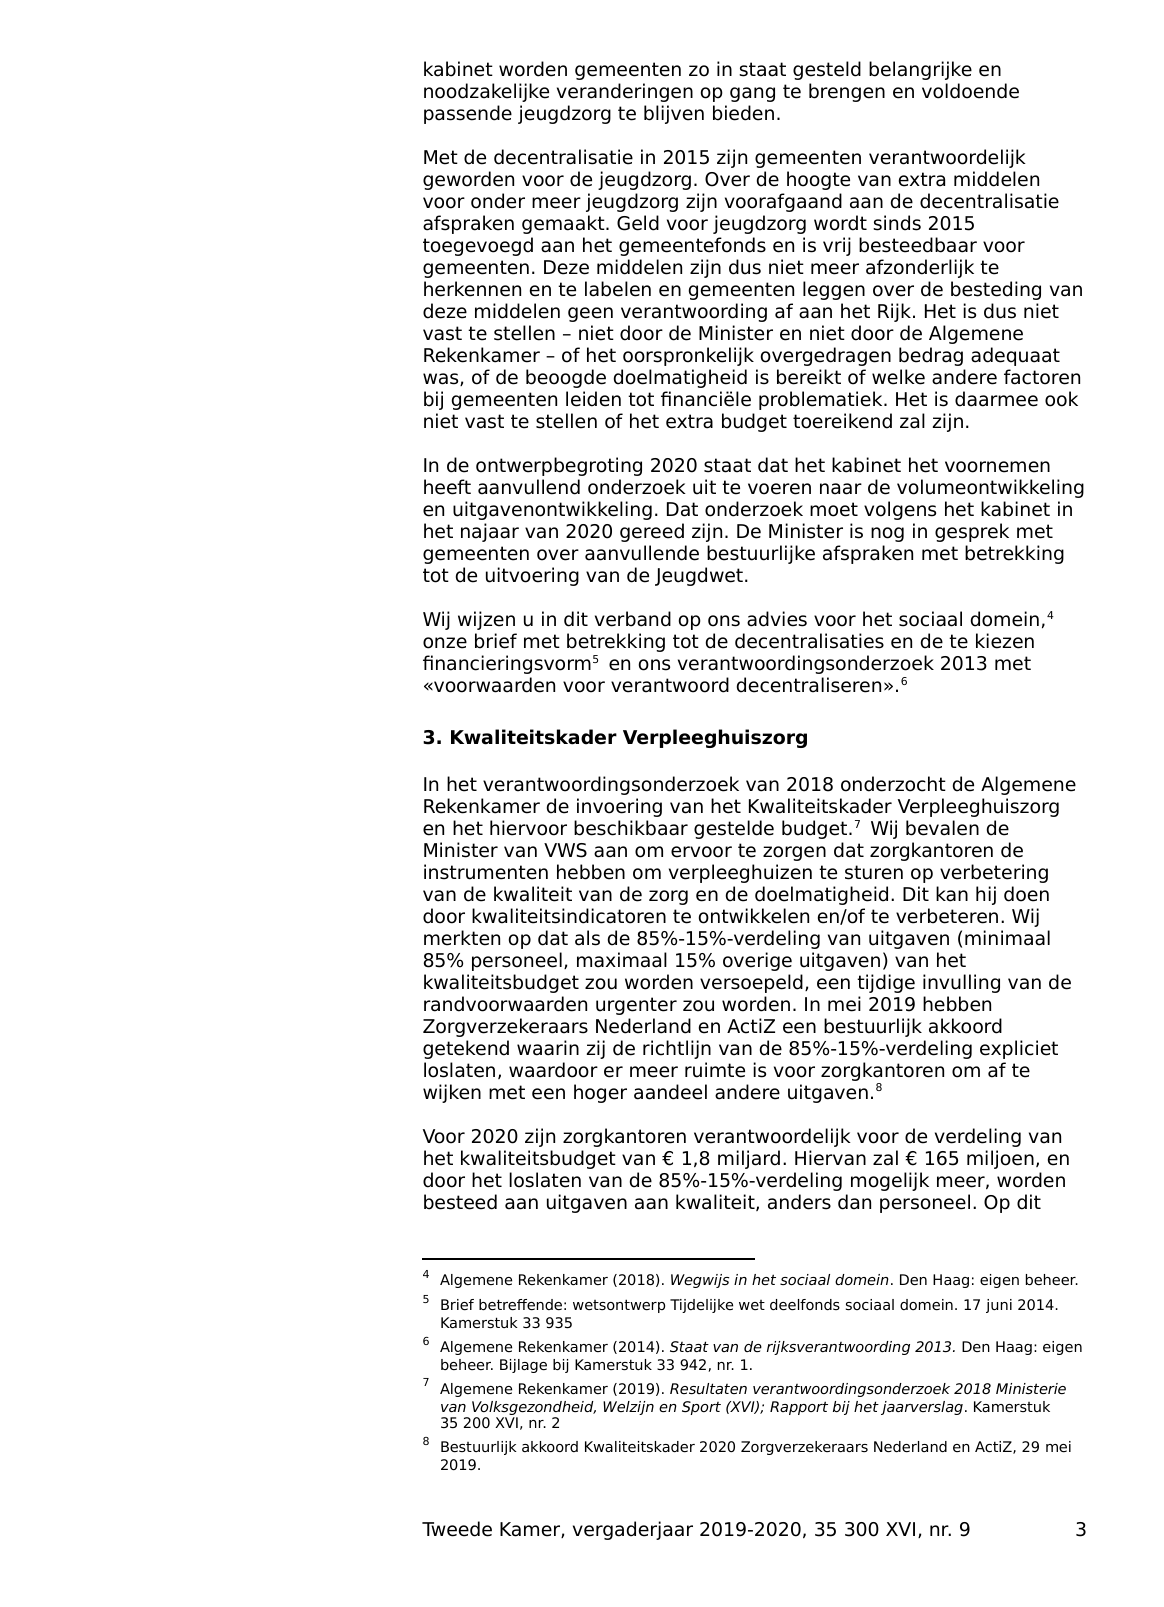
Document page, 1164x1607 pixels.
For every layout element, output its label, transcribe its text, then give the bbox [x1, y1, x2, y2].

text Met de decentralisatie in 2015 zijn gemeenten verantwoordelijk geworden voor de jeugdzorg. Over de hoogte van extra middelen voor onder meer jeugdzorg zijn voorafgaand aan de decentralisatie afspraken gemaakt. Geld voor jeugdzorg wordt sinds 2015 toegevoegd aan het gemeentefonds en is vrij besteedbaar voor gemeenten. Deze middelen zijn dus niet meer afzonderlijk te herkennen en te labelen en gemeenten leggen over de besteding van deze middelen geen verantwoording af aan het Rijk. Het is dus niet vast te stellen – niet door de Minister en niet door de Algemene Rekenkamer – of het oorspronkelijk overgedragen bedrag adequaat was, of de beoogde doelmatigheid is bereikt of welke andere factoren bij gemeenten leiden tot financiële problematiek. Het is daarmee ook niet vast te stellen of het extra budget toereikend zal zijn. [422, 147, 1087, 433]
text Voor 2020 zijn zorgkantoren verantwoordelijk voor de verdeling van het kwaliteitsbudget van € 1,8 miljard. Hiervan zal € 165 miljoen, en door het loslaten van de 85%-15%-verdeling mogelijk meer, worden besteed aan uitgaven aan kwaliteit, anders dan personeel. Op dit [422, 1126, 1087, 1214]
text Algemene Rekenkamer (2014). Staat van de rijksverantwoording 2013. Den Haag: eigen beheer. Bijlage bij Kamerstuk 33 942, nr. 1. [422, 1335, 1087, 1374]
text Algemene Rekenkamer (2018). Wegwijs in het sociaal domein. Den Haag: eigen beheer. [422, 1268, 1087, 1290]
text In het verantwoordingsonderzoek van 2018 onderzocht de Algemene Rekenkamer de invoering van het Kwaliteitskader Verpleeghuiszorg en het hiervoor beschikbaar gestelde budget. Wij bevalen de Minister van VWS aan om ervoor te zorgen dat zorgkantoren de instrumenten hebben om verpleeghuizen te sturen op verbetering van de kwaliteit van de zorg en de doelmatigheid. Dit kan hij doen door kwaliteitsindicatoren te ontwikkelen en/of te verbeteren. Wij merkten op dat als de 85%-15%-verdeling van uitgaven (minimaal 85% personeel, maximaal 15% overige uitgaven) van het kwaliteitsbudget zou worden versoepeld, een tijdige invulling van de randvoorwaarden urgenter zou worden. In mei 2019 hebben Zorgverzekeraars Nederland en ActiZ een bestuurlijk akkoord getekend waarin zij de richtlijn van de 85%-15%-verdeling expliciet loslaten, waardoor er meer ruimte is voor zorgkantoren om af te wijken met een hoger aandeel andere uitgaven. [422, 774, 1087, 1104]
text Bestuurlijk akkoord Kwaliteitskader 2020 Zorgverzekeraars Nederland en ActiZ, 29 mei 2019. [422, 1435, 1087, 1474]
text Algemene Rekenkamer (2019). Resultaten verantwoordingsonderzoek 2018 Ministerie van Volksgezondheid, Welzijn en Sport (XVI); Rapport bij het jaarverslag. Kamerstuk 35 200 XVI, nr. 2 [422, 1377, 1087, 1432]
text Brief betreffende: wetsontwerp Tijdelijke wet deelfonds sociaal domein. 17 juni 2014. Kamerstuk 33 935 [422, 1293, 1087, 1332]
subtitle 3. Kwaliteitskader Verpleeghuiszorg [422, 727, 1087, 749]
text kabinet worden gemeenten zo in staat gesteld belangrijke en noodzakelijke veranderingen op gang te brengen en voldoende passende jeugdzorg te blijven bieden. [422, 59, 1087, 125]
text Wij wijzen u in dit verband op ons advies voor het sociaal domein, onze brief met betrekking tot de decentralisaties en de te kiezen financieringsvorm en ons verantwoordingsonderzoek 2013 met «voorwaarden voor verantwoord decentraliseren». [422, 609, 1087, 697]
text In de ontwerpbegroting 2020 staat dat het kabinet het voornemen heeft aanvullend onderzoek uit te voeren naar de volumeontwikkeling en uitgavenontwikkeling. Dat onderzoek moet volgens het kabinet in het najaar van 2020 gereed zijn. De Minister is nog in gesprek met gemeenten over aanvullende bestuurlijke afspraken met betrekking tot de uitvoering van de Jeugdwet. [422, 455, 1087, 587]
